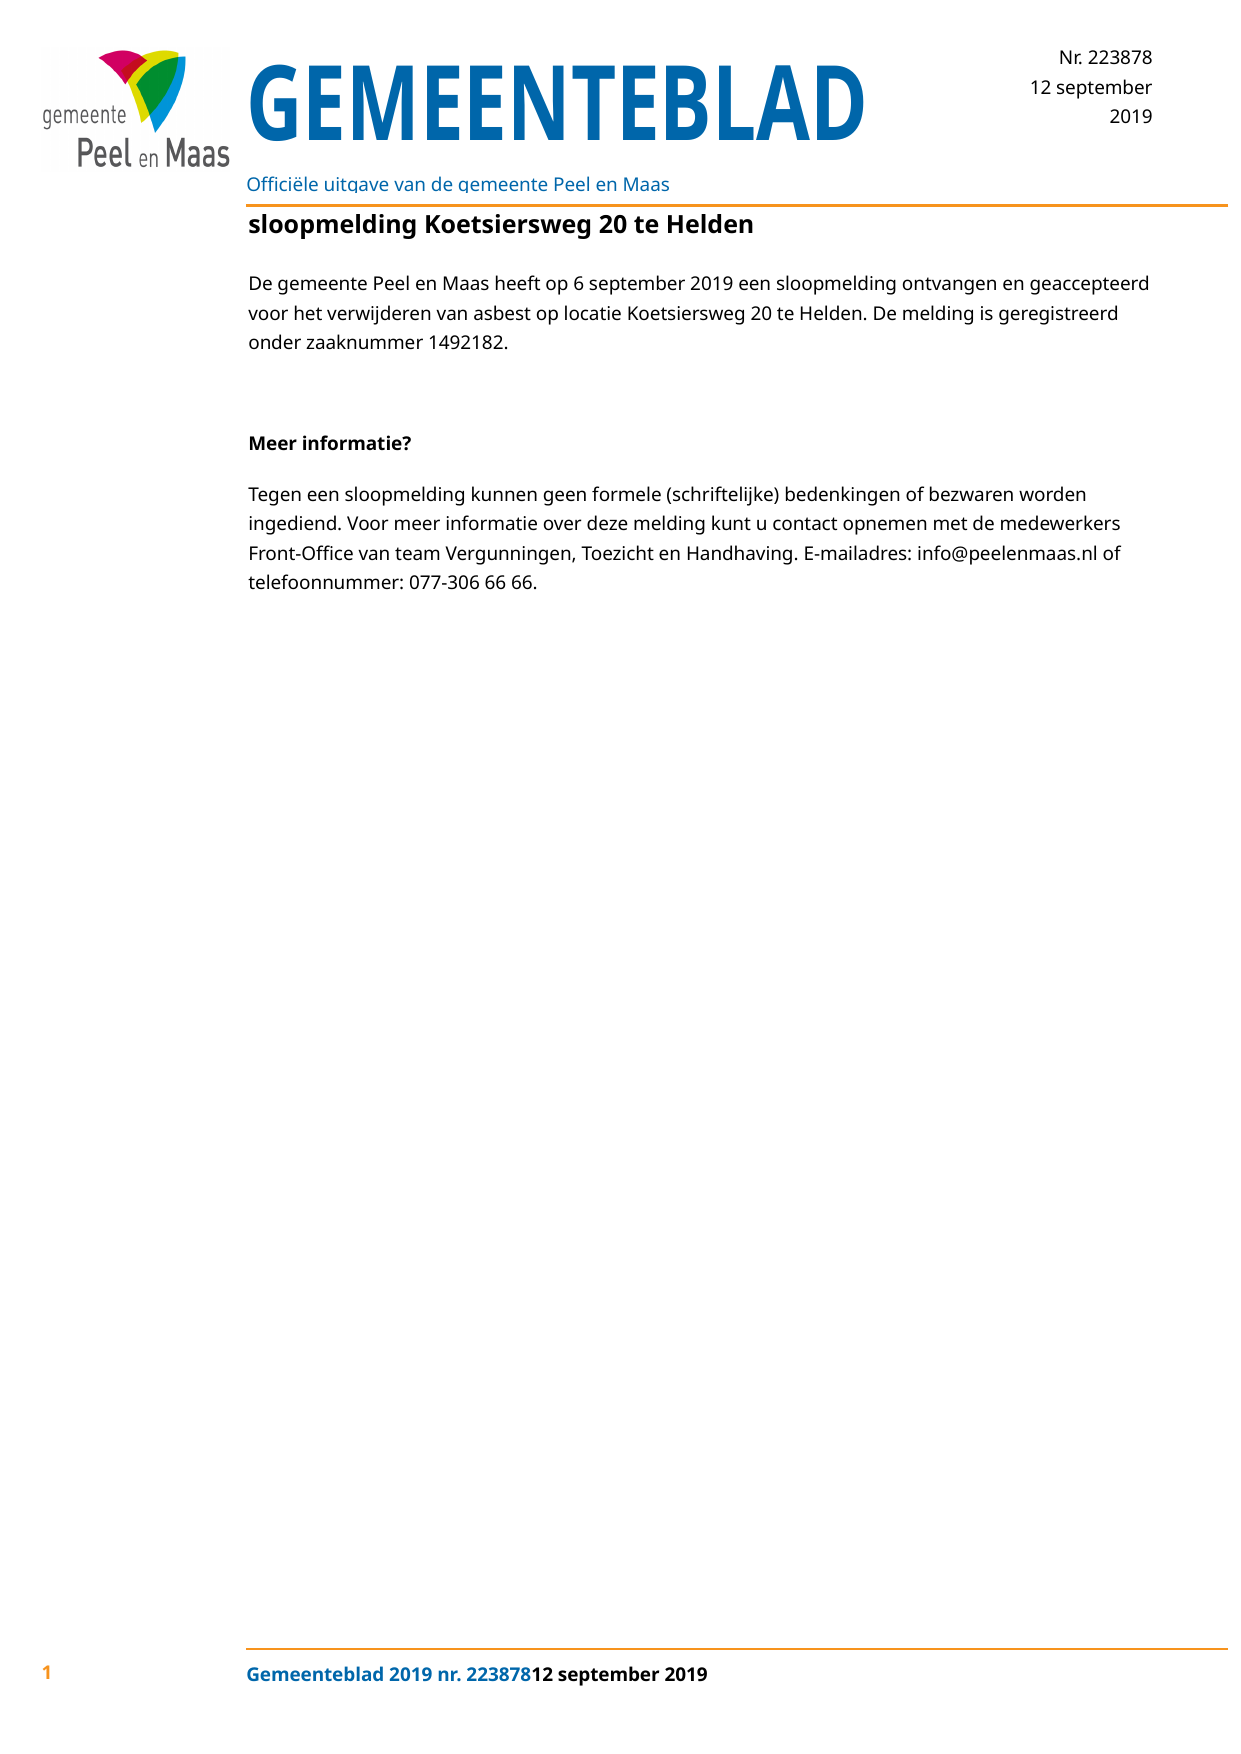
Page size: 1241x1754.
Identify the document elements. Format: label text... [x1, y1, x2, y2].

picture [41, 47, 231, 172]
text De gemeente Peel en Maas heeft op 6 september 2019 een sloopmelding ontvangen en geaccepteerd voor het verwijderen van asbest op locatie Koetsiersweg 20 te Helden. De melding is geregistreerd onder zaaknummer 1492182. [248, 270, 1152, 355]
text sloopmelding Koetsiersweg 20 te Helden [248, 207, 1152, 241]
text Tegen een sloopmelding kunnen geen formele (schriftelijke) bedenkingen of bezwaren worden ingediend. Voor meer informatie over deze melding kunt u contact opnemen met de medewerkers Front-Office van team Vergunningen, Toezicht en Handhaving. E-mailadres: info@peelenmaas.nl of telefoonnummer: 077-306 66 66. [248, 481, 1152, 595]
text Meer informatie? [248, 430, 1152, 456]
